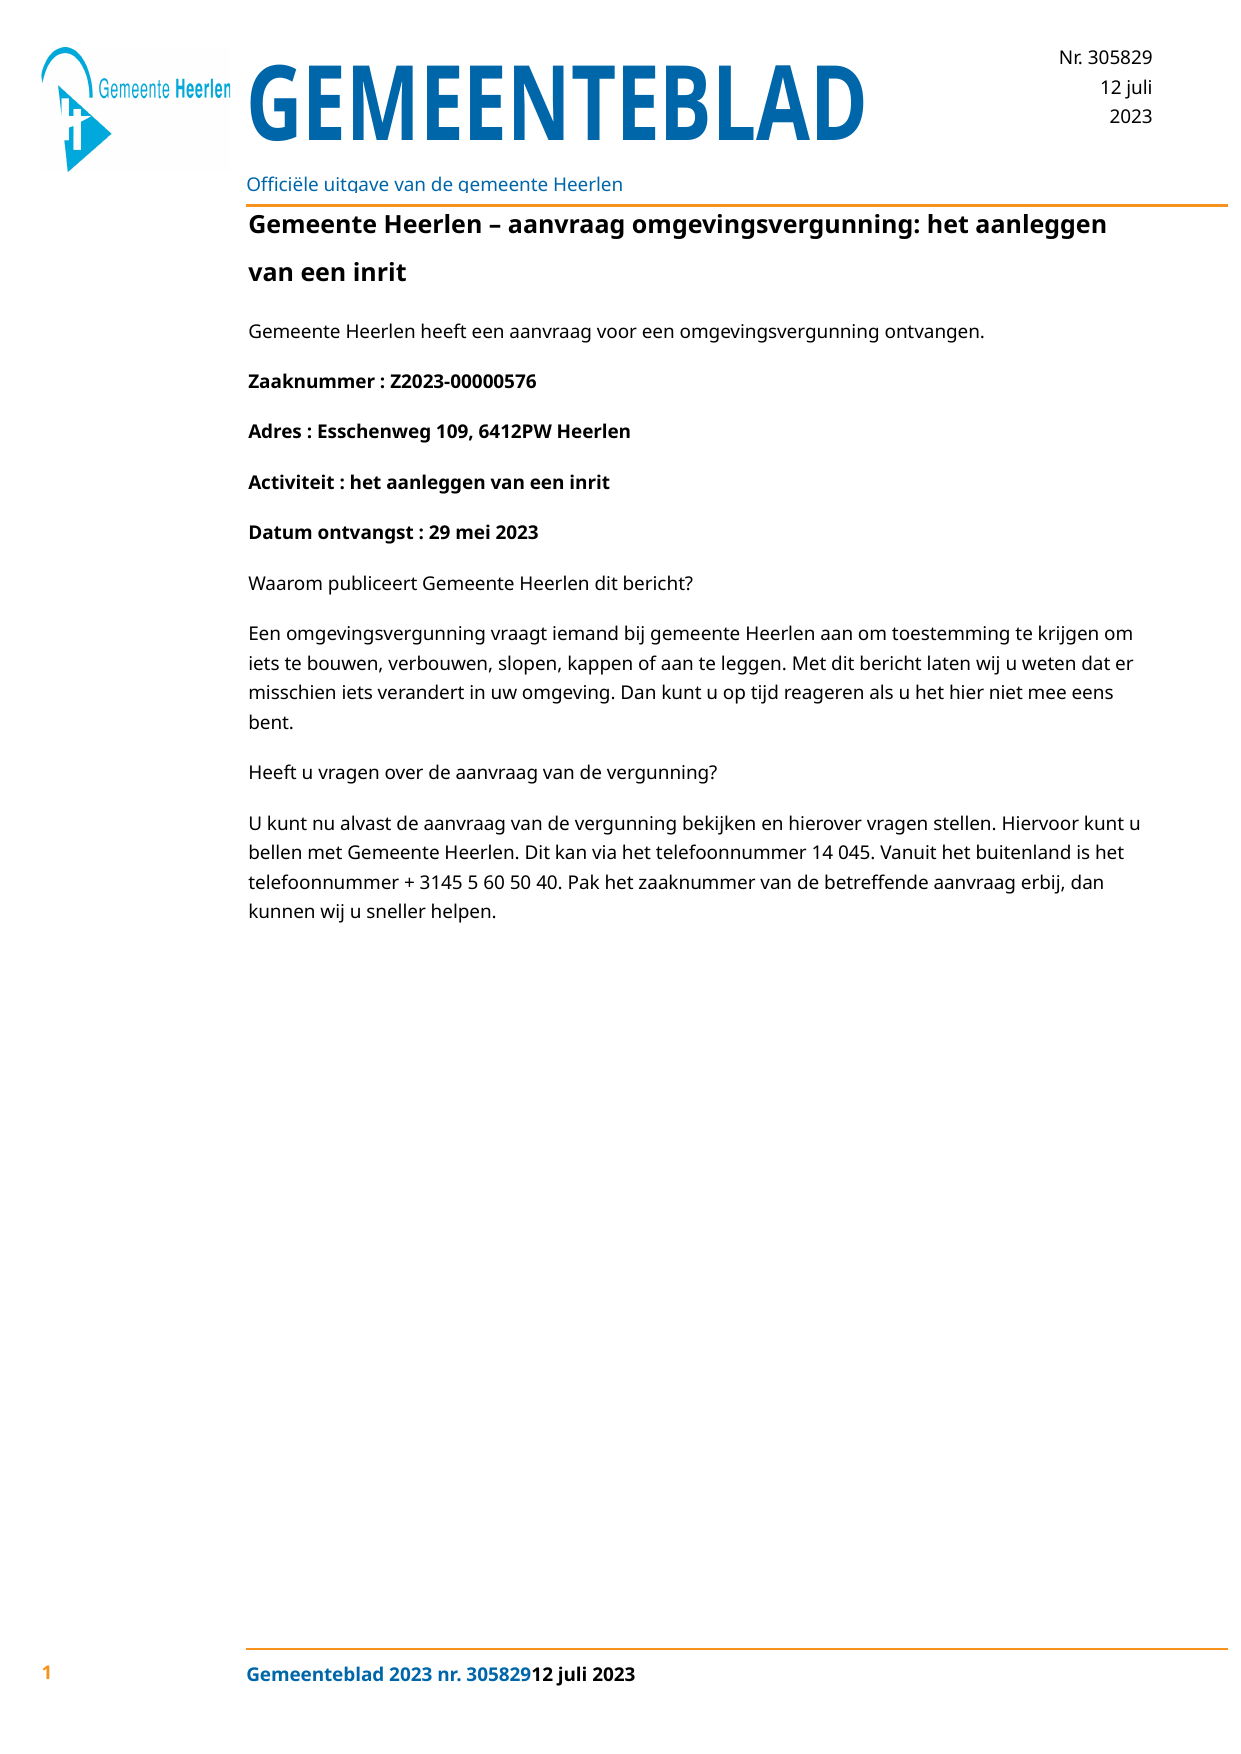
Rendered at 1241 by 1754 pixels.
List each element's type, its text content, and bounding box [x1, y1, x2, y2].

text Adres : Esschenweg 109, 6412PW Heerlen [248, 419, 1152, 444]
picture [41, 47, 59, 70]
text Zaaknummer : Z2023-00000576 [248, 368, 1152, 394]
text Gemeente Heerlen – aanvraag omgevingsvergunning: het aanleggen van een inrit [248, 207, 1152, 288]
text Activiteit : het aanleggen van een inrit [248, 469, 1152, 495]
picture [41, 47, 231, 172]
text Een omgevingsvergunning vraagt iemand bij gemeente Heerlen aan om toestemming te krijgen om iets te bouwen, verbouwen, slopen, kappen of aan te leggen. Met dit bericht laten wij u weten dat er misschien iets verandert in uw omgeving. Dan kunt u op tijd reageren als u het hier niet mee eens bent. [248, 620, 1152, 735]
text Heeft u vragen over de aanvraag van de vergunning? [248, 759, 1152, 785]
text Gemeente Heerlen heeft een aanvraag voor een omgevingsvergunning ontvangen. [248, 318, 1152, 344]
text Datum ontvangst : 29 mei 2023 [248, 519, 1152, 545]
text U kunt nu alvast de aanvraag van de vergunning bekijken en hierover vragen stellen. Hiervoor kunt u bellen met Gemeente Heerlen. Dit kan via het telefoonnummer 14 045. Vanuit het buitenland is het telefoonnummer + 3145 5 60 50 40. Pak het zaaknummer van de betreffende aanvraag erbij, dan kunnen wij u sneller helpen. [248, 810, 1152, 924]
text Waarom publiceert Gemeente Heerlen dit bericht? [248, 570, 1152, 596]
